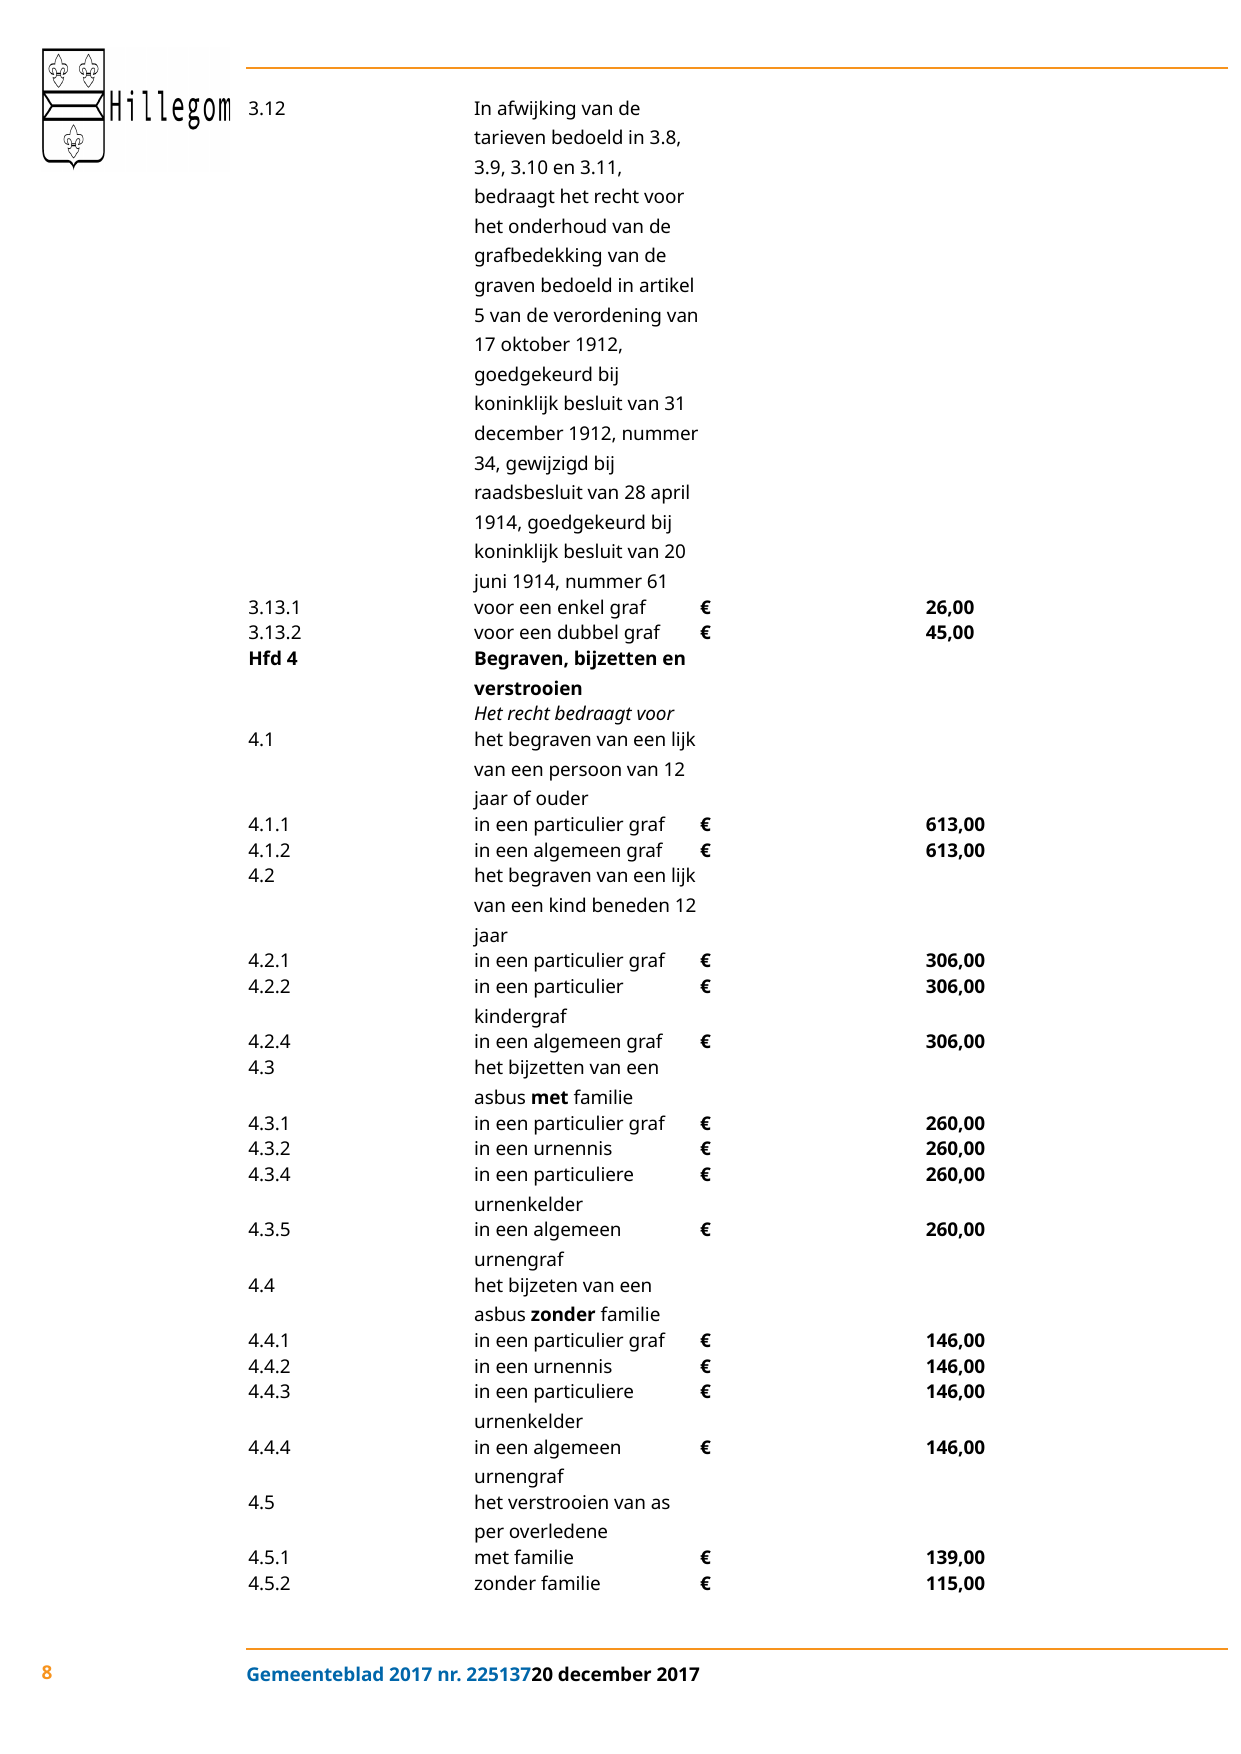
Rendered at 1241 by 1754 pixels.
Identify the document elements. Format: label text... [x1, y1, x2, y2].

table_cell 4.5.2 [248, 1570, 474, 1596]
table_cell in een particuliere urnenkelder [474, 1379, 700, 1434]
table_cell 4.4.3 [248, 1379, 474, 1434]
table_cell [926, 863, 1152, 948]
table_cell 3.13.1 [248, 594, 474, 619]
table_cell in een particulier graf [474, 1327, 700, 1353]
table_cell € [700, 1570, 926, 1596]
table_cell Het recht bedraagt voor [474, 701, 700, 726]
table_cell € [700, 1327, 926, 1353]
table_cell 260,00 [926, 1135, 1152, 1161]
table_cell [926, 1054, 1152, 1110]
table_cell € [700, 973, 926, 1029]
table_cell 4.3.5 [248, 1216, 474, 1272]
table_cell 306,00 [926, 1029, 1152, 1054]
table_cell zonder familie [474, 1570, 700, 1596]
table_cell het bijzetten van een asbus met familie [474, 1054, 700, 1110]
table_cell 26,00 [926, 594, 1152, 619]
table_cell in een particulier graf [474, 948, 700, 973]
table_cell [926, 95, 1152, 594]
table_cell 3.13.2 [248, 620, 474, 645]
table_cell 3.12 [248, 95, 474, 594]
table_cell [700, 645, 926, 701]
table_cell € [700, 1353, 926, 1378]
table_cell € [700, 1110, 926, 1135]
picture [41, 47, 231, 172]
table_cell 4.3 [248, 1054, 474, 1110]
table_cell 613,00 [926, 811, 1152, 837]
table_cell het bijzeten van een asbus zonder familie [474, 1272, 700, 1327]
table_cell in een urnennis [474, 1135, 700, 1161]
table_cell [926, 1272, 1152, 1327]
table_cell [248, 701, 474, 726]
table_cell 45,00 [926, 620, 1152, 645]
table_cell [700, 1054, 926, 1110]
table_cell In afwijking van de tarieven bedoeld in 3.8, 3.9, 3.10 en 3.11, bedraagt het recht voor het onderhoud van de grafbedekking van de graven bedoeld in artikel 5 van de verordening van 17 oktober 1912, goedgekeurd bij koninklijk besluit van 31 december 1912, nummer 34, gewijzigd bij raadsbesluit van 28 april 1914, goedgekeurd bij koninklijk besluit van 20 juni 1914, nummer 61 [474, 95, 700, 594]
table_cell € [700, 594, 926, 619]
table_cell € [700, 1216, 926, 1272]
table_cell € [700, 1434, 926, 1489]
table_cell [926, 1489, 1152, 1544]
table_cell € [700, 1545, 926, 1570]
table_cell [700, 701, 926, 726]
table_cell in een particulier graf [474, 1110, 700, 1135]
table_cell € [700, 948, 926, 973]
table_cell 4.3.4 [248, 1161, 474, 1216]
table_cell voor een dubbel graf [474, 620, 700, 645]
table_cell 4.2.2 [248, 973, 474, 1029]
table_cell [700, 1489, 926, 1544]
table_cell 4.2.4 [248, 1029, 474, 1054]
table_cell € [700, 811, 926, 837]
table_cell in een algemeen urnengraf [474, 1434, 700, 1489]
table_cell 306,00 [926, 973, 1152, 1029]
table_cell in een algemeen urnengraf [474, 1216, 700, 1272]
table_cell 260,00 [926, 1161, 1152, 1216]
table_cell [700, 863, 926, 948]
table_cell € [700, 837, 926, 863]
table_cell 306,00 [926, 948, 1152, 973]
table_cell in een particulier kindergraf [474, 973, 700, 1029]
table_cell € [700, 1135, 926, 1161]
table_cell in een algemeen graf [474, 1029, 700, 1054]
table_cell [700, 726, 926, 811]
table_cell 4.4.1 [248, 1327, 474, 1353]
table_cell 146,00 [926, 1379, 1152, 1434]
table_cell [700, 95, 926, 594]
table_cell 4.4.4 [248, 1434, 474, 1489]
table_cell 115,00 [926, 1570, 1152, 1596]
table_cell 4.2.1 [248, 948, 474, 973]
table_cell [700, 1272, 926, 1327]
table_cell met familie [474, 1545, 700, 1570]
table_cell voor een enkel graf [474, 594, 700, 619]
table_cell 260,00 [926, 1110, 1152, 1135]
table_cell Begraven, bijzetten en verstrooien [474, 645, 700, 701]
table_cell 4.1.1 [248, 811, 474, 837]
table_cell in een particulier graf [474, 811, 700, 837]
table_cell 146,00 [926, 1353, 1152, 1378]
table_cell 4.4 [248, 1272, 474, 1327]
table_cell 613,00 [926, 837, 1152, 863]
table_cell € [700, 1379, 926, 1434]
table_cell 4.3.1 [248, 1110, 474, 1135]
table_cell in een algemeen graf [474, 837, 700, 863]
table_cell 4.2 [248, 863, 474, 948]
table_cell 4.5.1 [248, 1545, 474, 1570]
table_cell het begraven van een lijk van een persoon van 12 jaar of ouder [474, 726, 700, 811]
table_cell 4.3.2 [248, 1135, 474, 1161]
table_cell [926, 701, 1152, 726]
table_cell het verstrooien van as per overledene [474, 1489, 700, 1544]
table_cell € [700, 1161, 926, 1216]
table_cell 4.5 [248, 1489, 474, 1544]
table_cell [926, 726, 1152, 811]
table_cell het begraven van een lijk van een kind beneden 12 jaar [474, 863, 700, 948]
table_cell € [700, 620, 926, 645]
table_cell 4.4.2 [248, 1353, 474, 1378]
table_cell 146,00 [926, 1434, 1152, 1489]
table_cell 146,00 [926, 1327, 1152, 1353]
table_cell 4.1 [248, 726, 474, 811]
table_cell 260,00 [926, 1216, 1152, 1272]
table_cell Hfd 4 [248, 645, 474, 701]
table_cell in een urnennis [474, 1353, 700, 1378]
table_cell 139,00 [926, 1545, 1152, 1570]
table_cell € [700, 1029, 926, 1054]
table_cell in een particuliere urnenkelder [474, 1161, 700, 1216]
table_cell [926, 645, 1152, 701]
table_cell 4.1.2 [248, 837, 474, 863]
